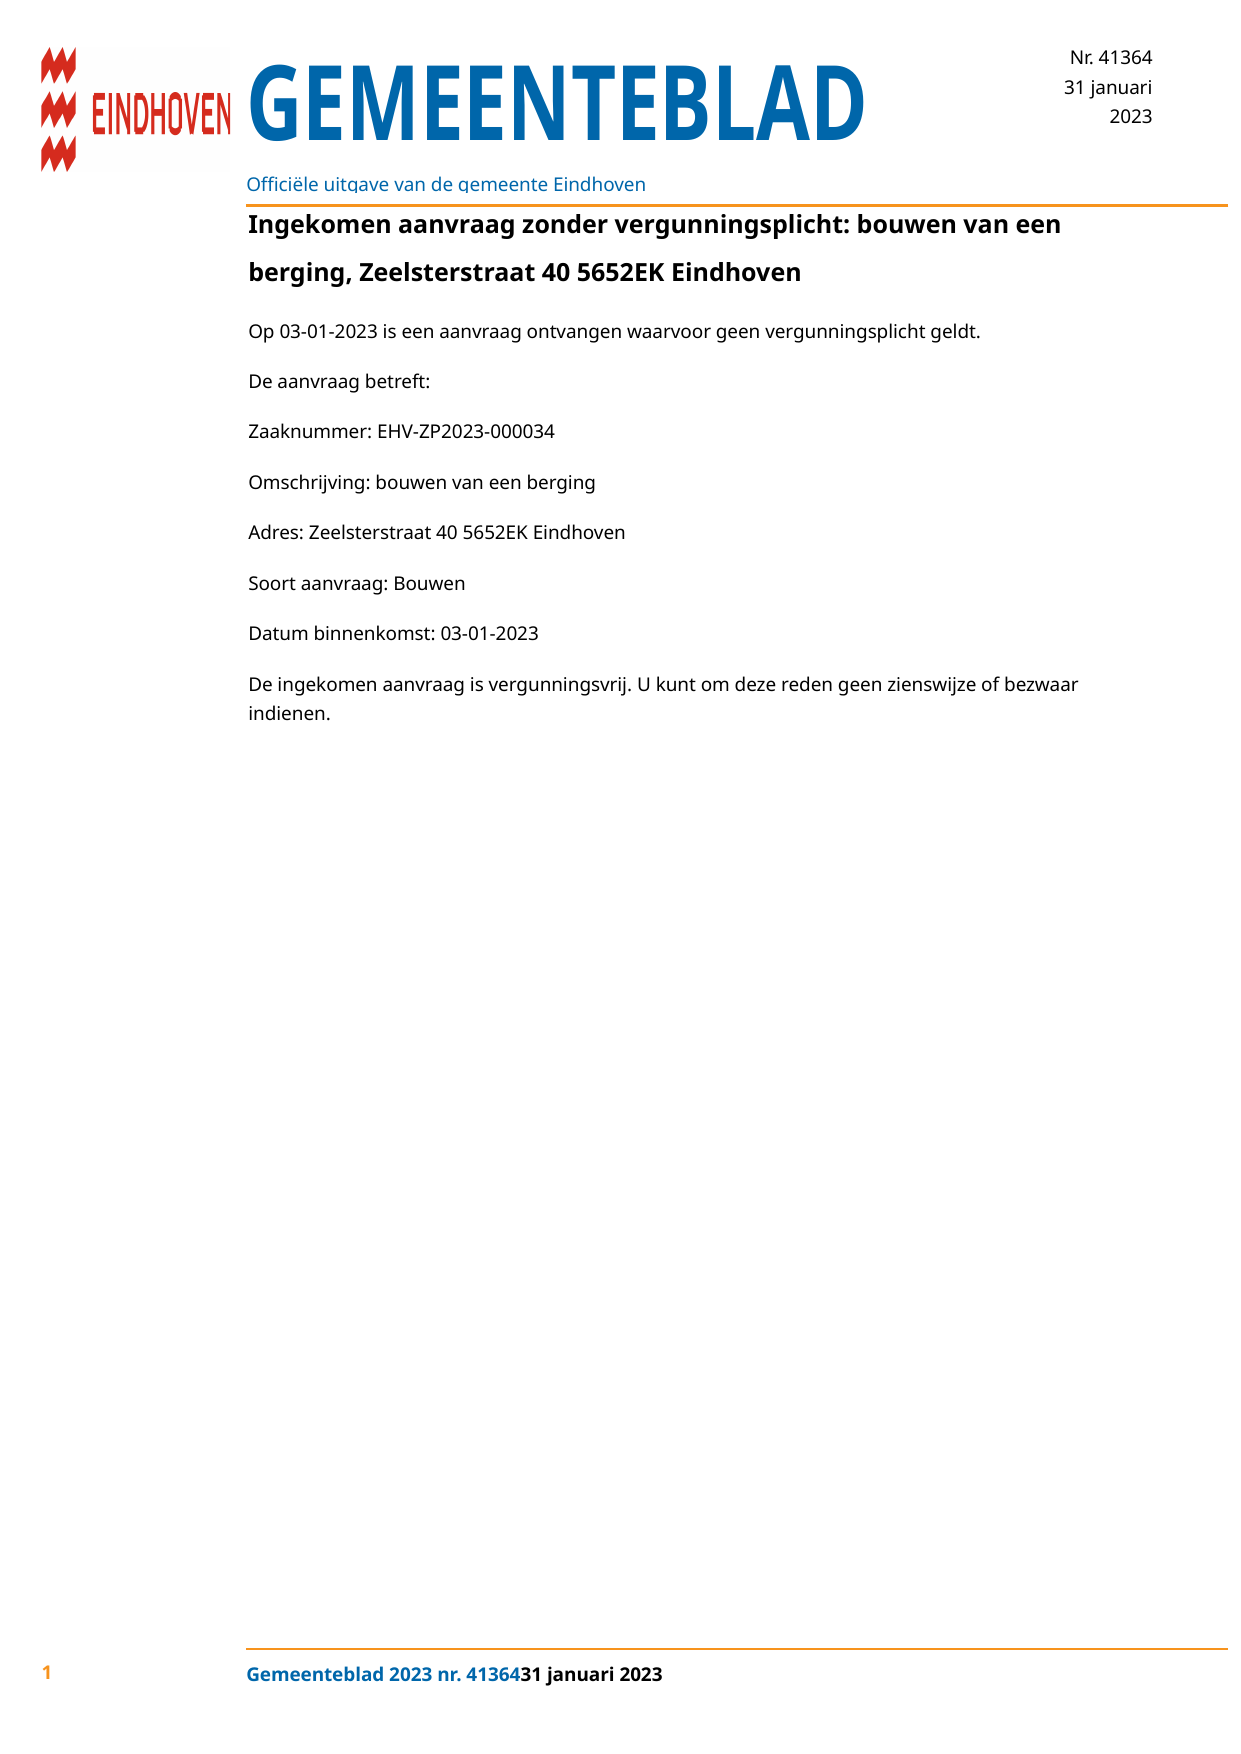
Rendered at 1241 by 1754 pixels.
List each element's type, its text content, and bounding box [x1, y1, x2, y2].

text Ingekomen aanvraag zonder vergunningsplicht: bouwen van een berging, Zeelsterstraat 40 5652EK Eindhoven [248, 207, 1152, 288]
text Op 03-01-2023 is een aanvraag ontvangen waarvoor geen vergunningsplicht geldt. [248, 318, 1152, 344]
text Omschrijving: bouwen van een berging [248, 469, 1152, 495]
text De aanvraag betreft: [248, 368, 1152, 394]
text Zaaknummer: EHV-ZP2023-000034 [248, 419, 1152, 444]
picture [41, 47, 231, 172]
text Datum binnenkomst: 03-01-2023 [248, 620, 1152, 646]
text De ingekomen aanvraag is vergunningsvrij. U kunt om deze reden geen zienswijze of bezwaar indienen. [248, 671, 1152, 726]
text Soort aanvraag: Bouwen [248, 570, 1152, 596]
text Adres: Zeelsterstraat 40 5652EK Eindhoven [248, 519, 1152, 545]
